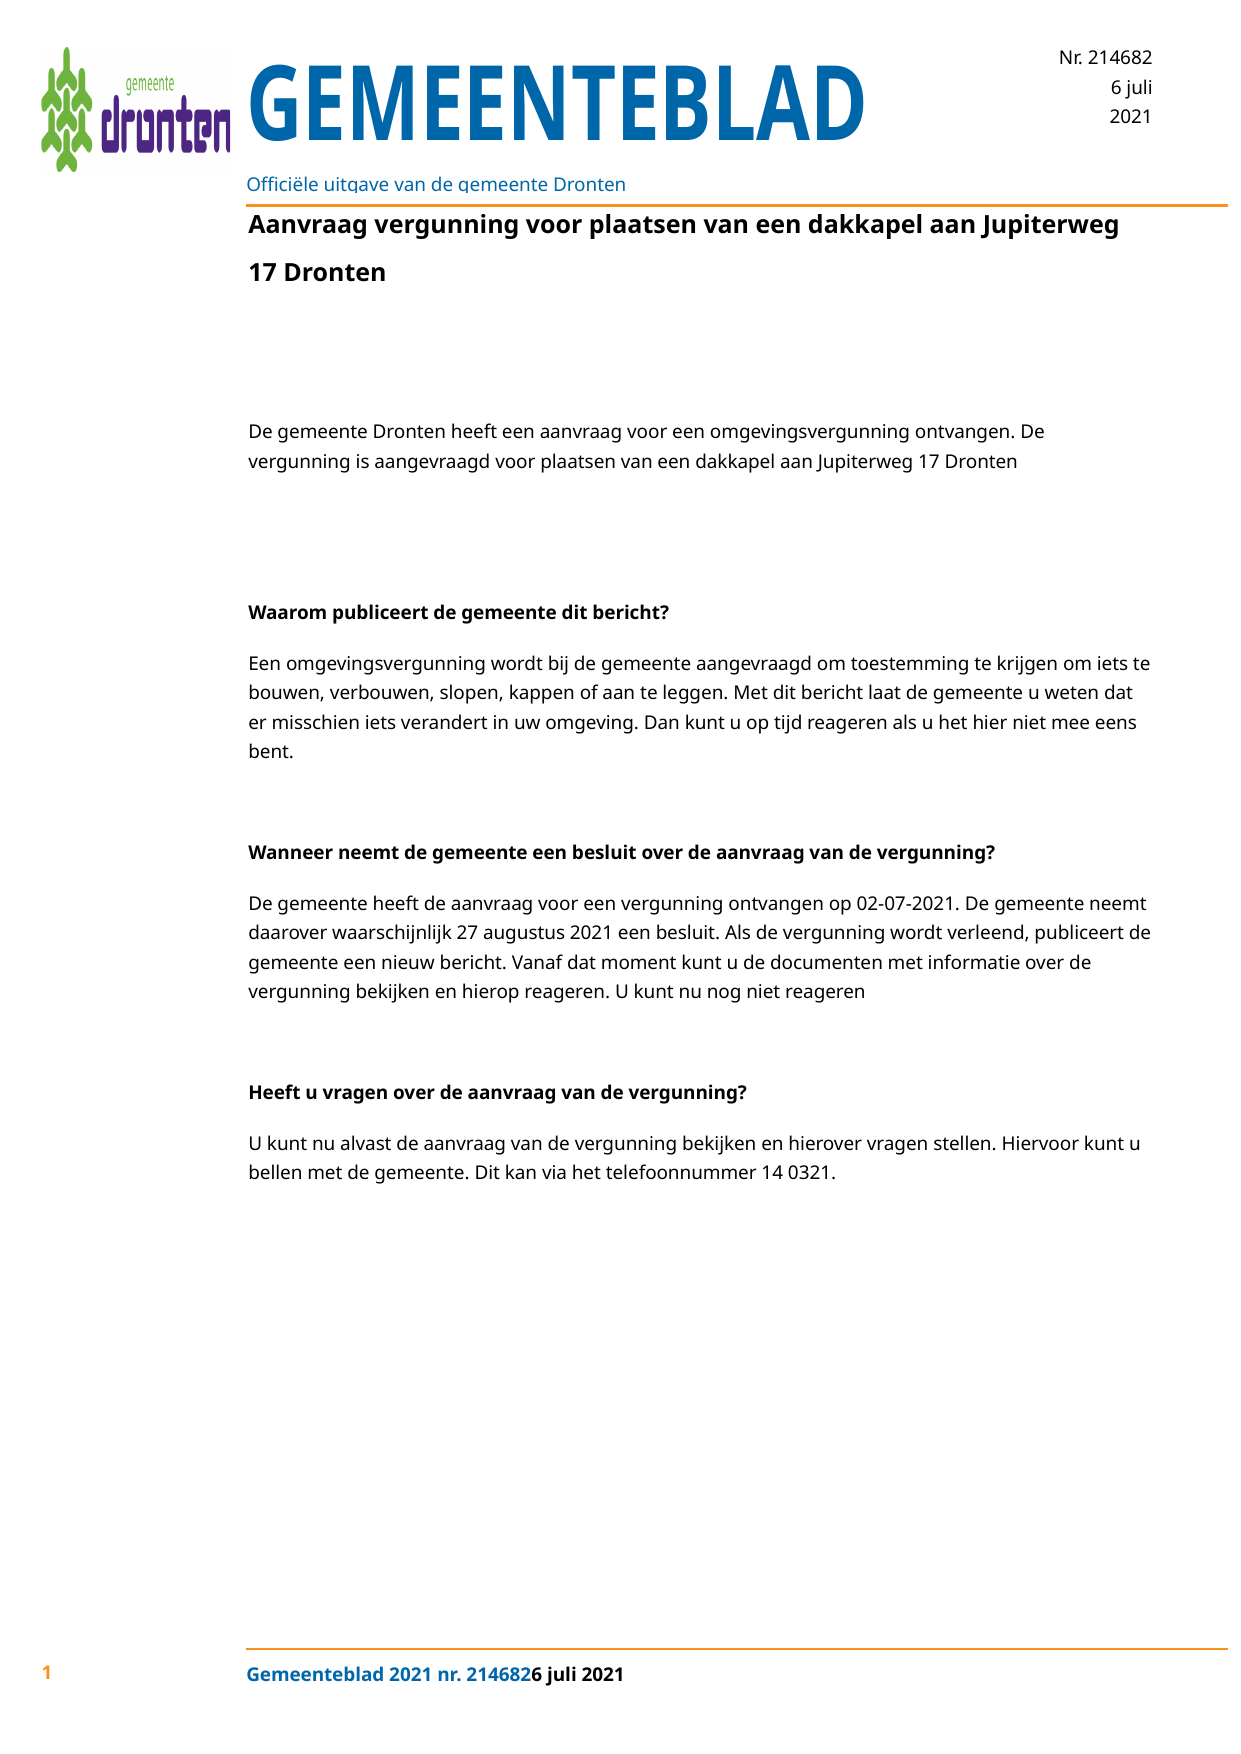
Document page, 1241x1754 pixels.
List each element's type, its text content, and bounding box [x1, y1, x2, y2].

picture [41, 47, 231, 172]
text Wanneer neemt de gemeente een besluit over de aanvraag van de vergunning? [248, 839, 1152, 865]
text Heeft u vragen over de aanvraag van de vergunning? [248, 1079, 1152, 1105]
text De gemeente Dronten heeft een aanvraag voor een omgevingsvergunning ontvangen. De vergunning is aangevraagd voor plaatsen van een dakkapel aan Jupiterweg 17 Dronten [248, 419, 1152, 474]
text Een omgevingsvergunning wordt bij de gemeente aangevraagd om toestemming te krijgen om iets te bouwen, verbouwen, slopen, kappen of aan te leggen. Met dit bericht laat de gemeente u weten dat er misschien iets verandert in uw omgeving. Dan kunt u op tijd reageren als u het hier niet mee eens bent. [248, 650, 1152, 764]
text U kunt nu alvast de aanvraag van de vergunning bekijken en hierover vragen stellen. Hiervoor kunt u bellen met de gemeente. Dit kan via het telefoonnummer 14 0321. [248, 1130, 1152, 1185]
text Waarom publiceert de gemeente dit bericht? [248, 599, 1152, 625]
text De gemeente heeft de aanvraag voor een vergunning ontvangen op 02-07-2021. De gemeente neemt daarover waarschijnlijk 27 augustus 2021 een besluit. Als de vergunning wordt verleend, publiceert de gemeente een nieuw bericht. Vanaf dat moment kunt u de documenten met informatie over de vergunning bekijken en hierop reageren. U kunt nu nog niet reageren [248, 890, 1152, 1004]
text Aanvraag vergunning voor plaatsen van een dakkapel aan Jupiterweg 17 Dronten [248, 207, 1152, 288]
